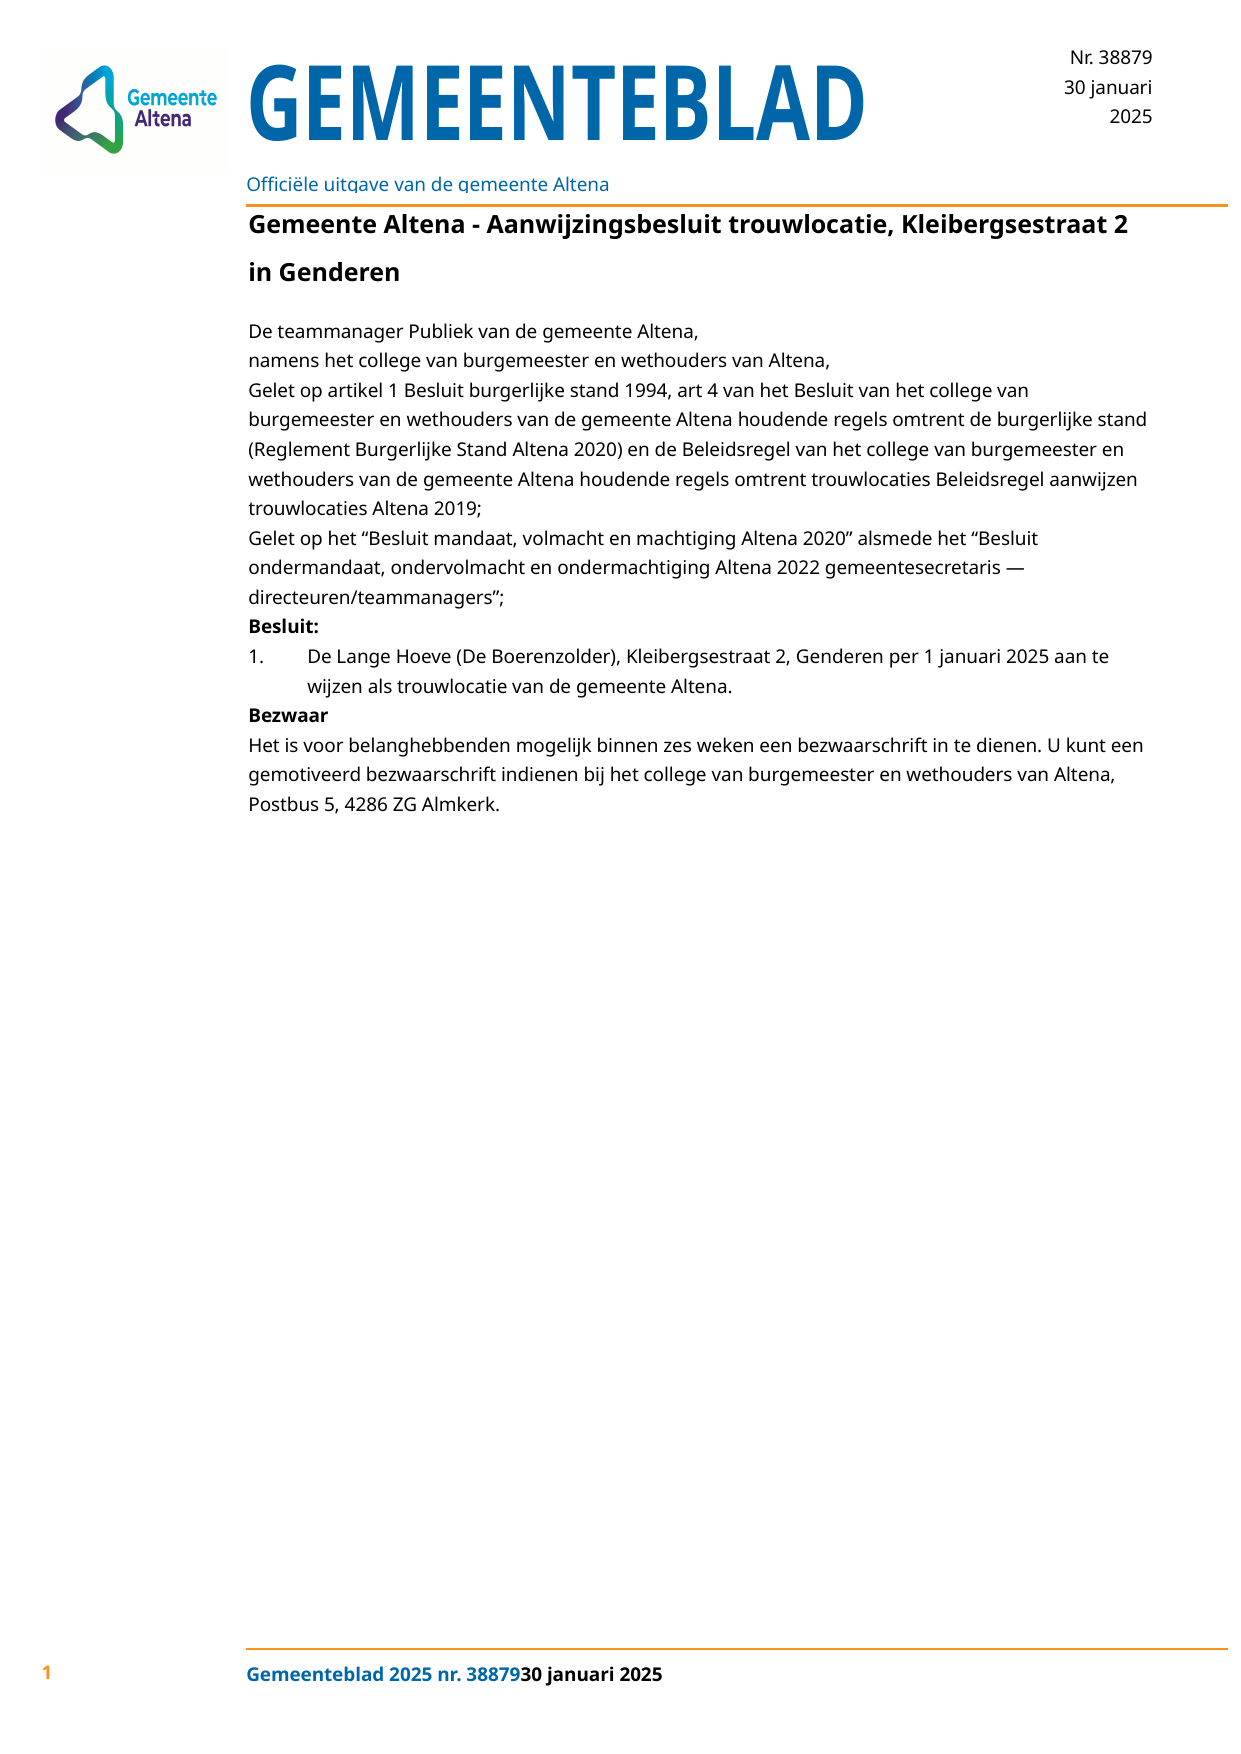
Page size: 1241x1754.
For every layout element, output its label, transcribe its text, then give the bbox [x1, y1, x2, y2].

text Het is voor belanghebbenden mogelijk binnen zes weken een bezwaarschrift in te dienen. U kunt een gemotiveerd bezwaarschrift indienen bij het college van burgemeester en wethouders van Altena, Postbus 5, 4286 ZG Almkerk. [248, 732, 1152, 817]
text Gelet op het “Besluit mandaat, volmacht en machtiging Altena 2020” alsmede het “Besluit ondermandaat, ondervolmacht en ondermachtiging Altena 2022 gemeentesecretaris — directeuren/teammanagers”; [248, 525, 1152, 610]
text Besluit: [248, 614, 1152, 639]
picture [41, 47, 231, 172]
list De Lange Hoeve (De Boerenzolder), Kleibergsestraat 2, Genderen per 1 januari 2025 aan te wijzen als trouwlocatie van de gemeente Altena. [248, 643, 1152, 699]
text namens het college van burgemeester en wethouders van Altena, [248, 347, 1152, 373]
text De teammanager Publiek van de gemeente Altena, [248, 318, 1152, 344]
text Gemeente Altena - Aanwijzingsbesluit trouwlocatie, Kleibergsestraat 2 in Genderen [248, 207, 1152, 288]
text Bezwaar [248, 702, 1152, 728]
text Gelet op artikel 1 Besluit burgerlijke stand 1994, art 4 van het Besluit van het college van burgemeester en wethouders van de gemeente Altena houdende regels omtrent de burgerlijke stand (Reglement Burgerlijke Stand Altena 2020) en de Beleidsregel van het college van burgemeester en wethouders van de gemeente Altena houdende regels omtrent trouwlocaties Beleidsregel aanwijzen trouwlocaties Altena 2019; [248, 377, 1152, 521]
